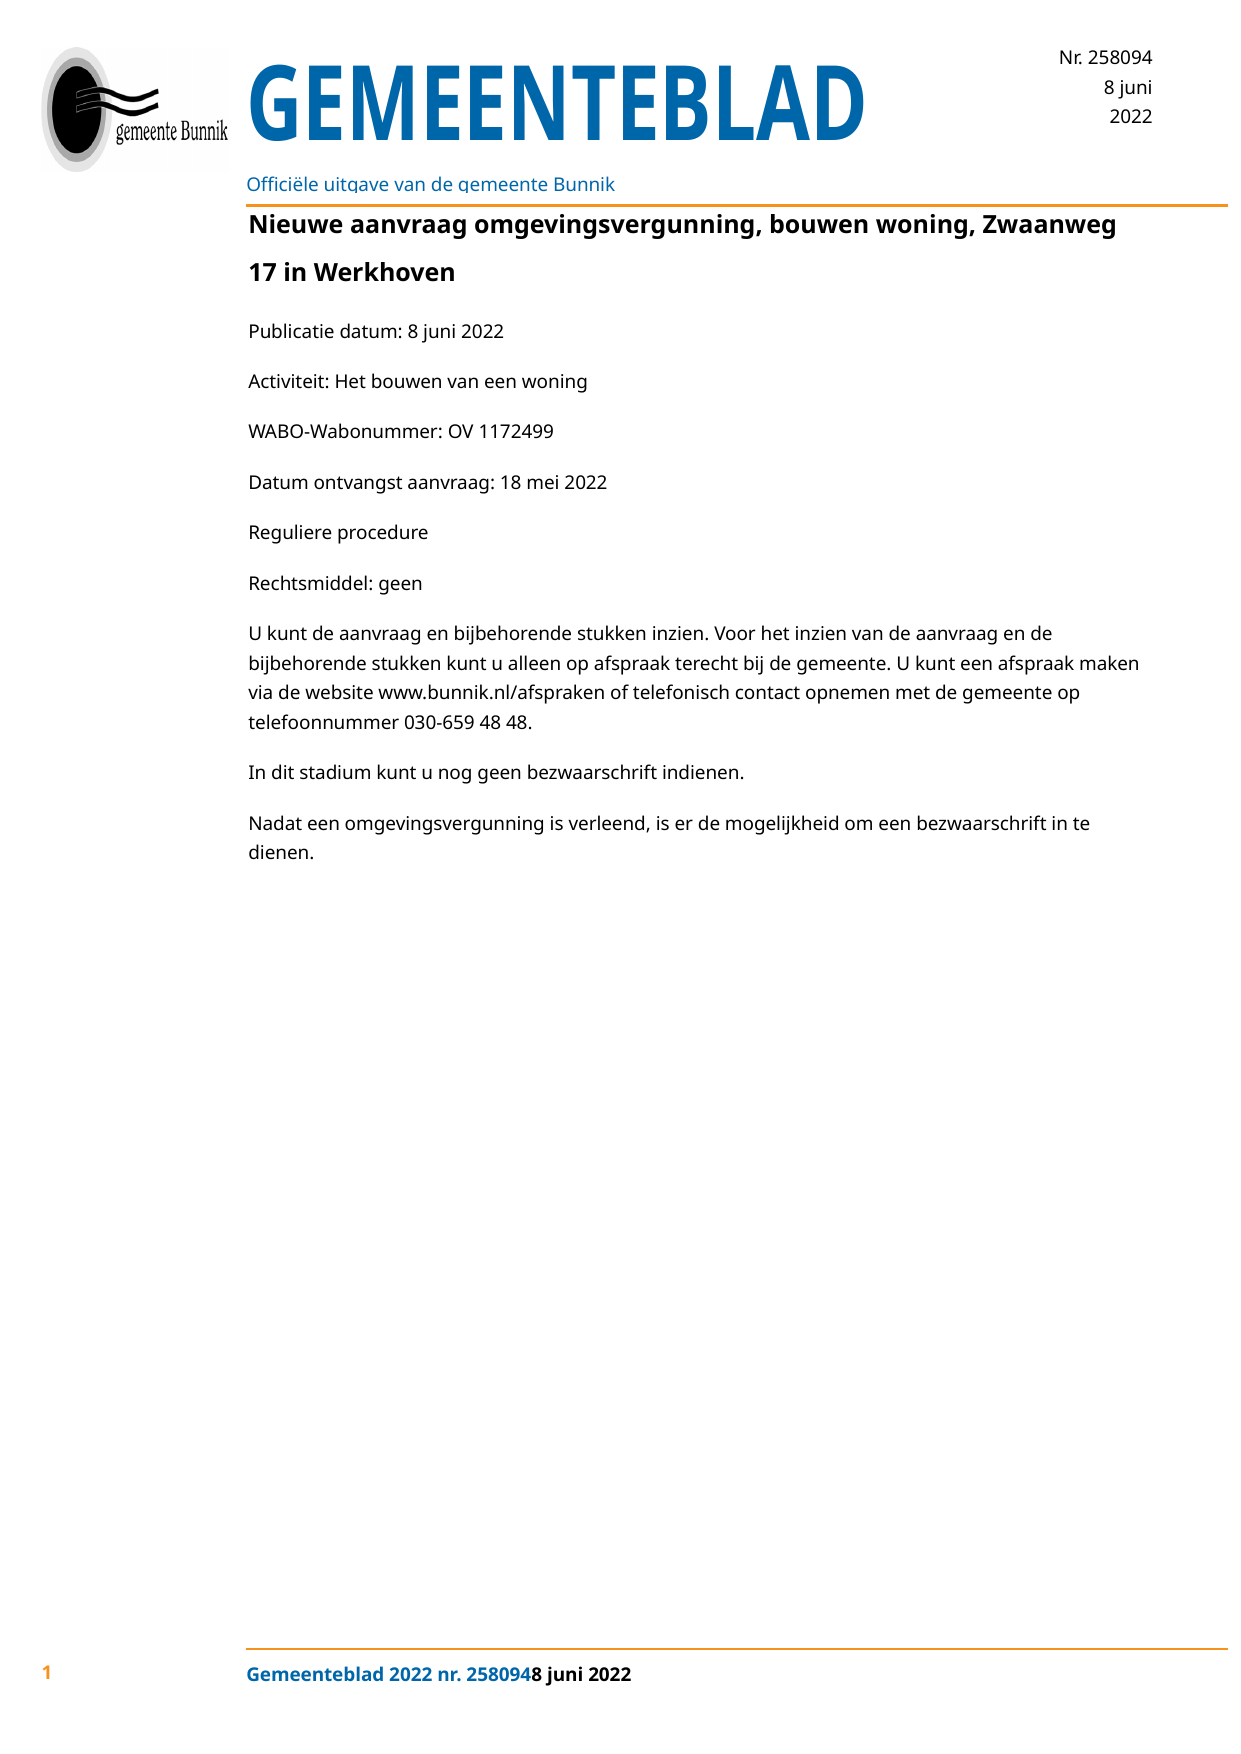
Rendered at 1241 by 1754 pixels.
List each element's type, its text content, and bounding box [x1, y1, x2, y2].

text Datum ontvangst aanvraag: 18 mei 2022 [248, 469, 1152, 495]
picture [41, 47, 231, 172]
text Reguliere procedure [248, 519, 1152, 545]
text Publicatie datum: 8 juni 2022 [248, 318, 1152, 344]
text WABO-Wabonummer: OV 1172499 [248, 419, 1152, 444]
text Rechtsmiddel: geen [248, 570, 1152, 596]
text In dit stadium kunt u nog geen bezwaarschrift indienen. [248, 759, 1152, 785]
text U kunt de aanvraag en bijbehorende stukken inzien. Voor het inzien van de aanvraag en de bijbehorende stukken kunt u alleen op afspraak terecht bij de gemeente. U kunt een afspraak maken via de website www.bunnik.nl/afspraken of telefonisch contact opnemen met de gemeente op telefoonnummer 030-659 48 48. [248, 620, 1152, 735]
text Activiteit: Het bouwen van een woning [248, 368, 1152, 394]
text Nieuwe aanvraag omgevingsvergunning, bouwen woning, Zwaanweg 17 in Werkhoven [248, 207, 1152, 288]
text Nadat een omgevingsvergunning is verleend, is er de mogelijkheid om een bezwaarschrift in te dienen. [248, 810, 1152, 865]
